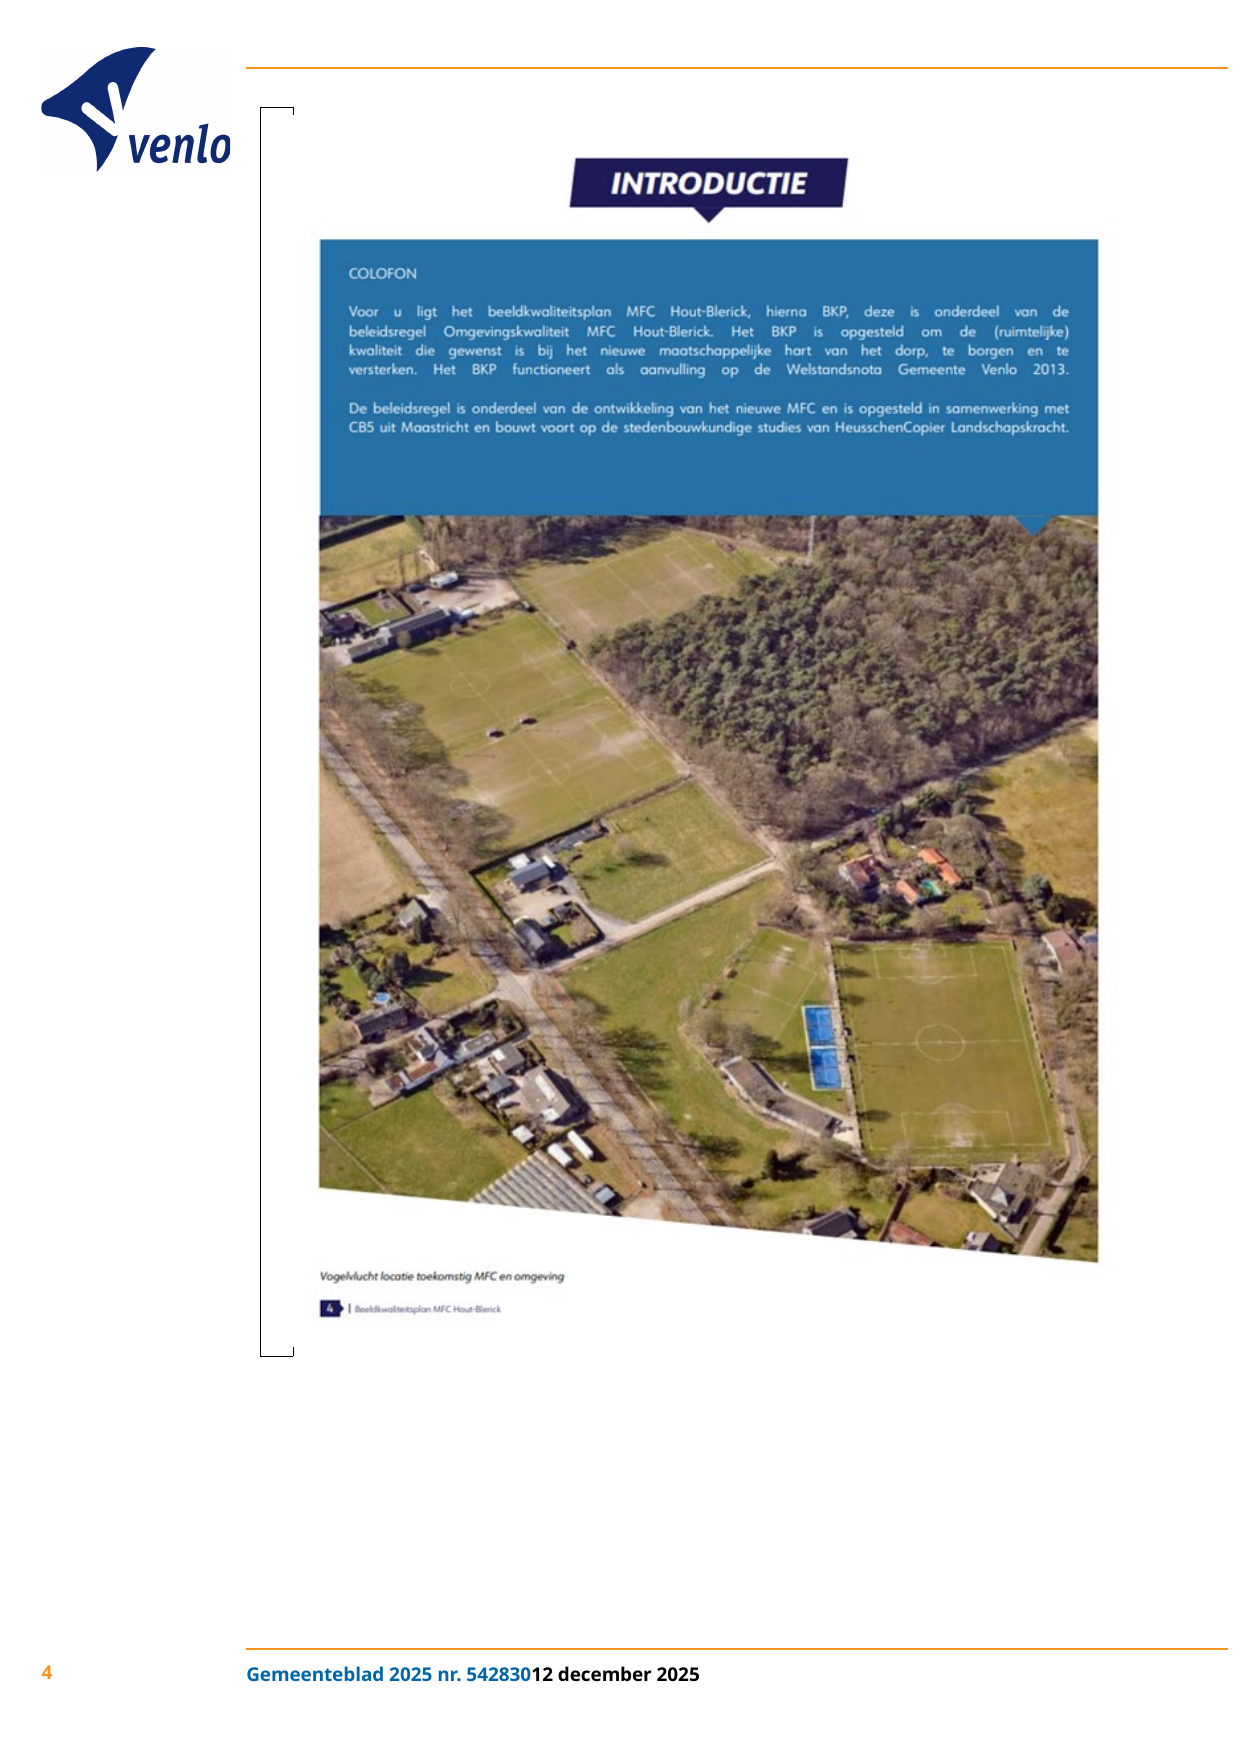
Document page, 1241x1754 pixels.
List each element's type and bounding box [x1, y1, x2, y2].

picture [268, 115, 1173, 1347]
picture [41, 47, 231, 172]
